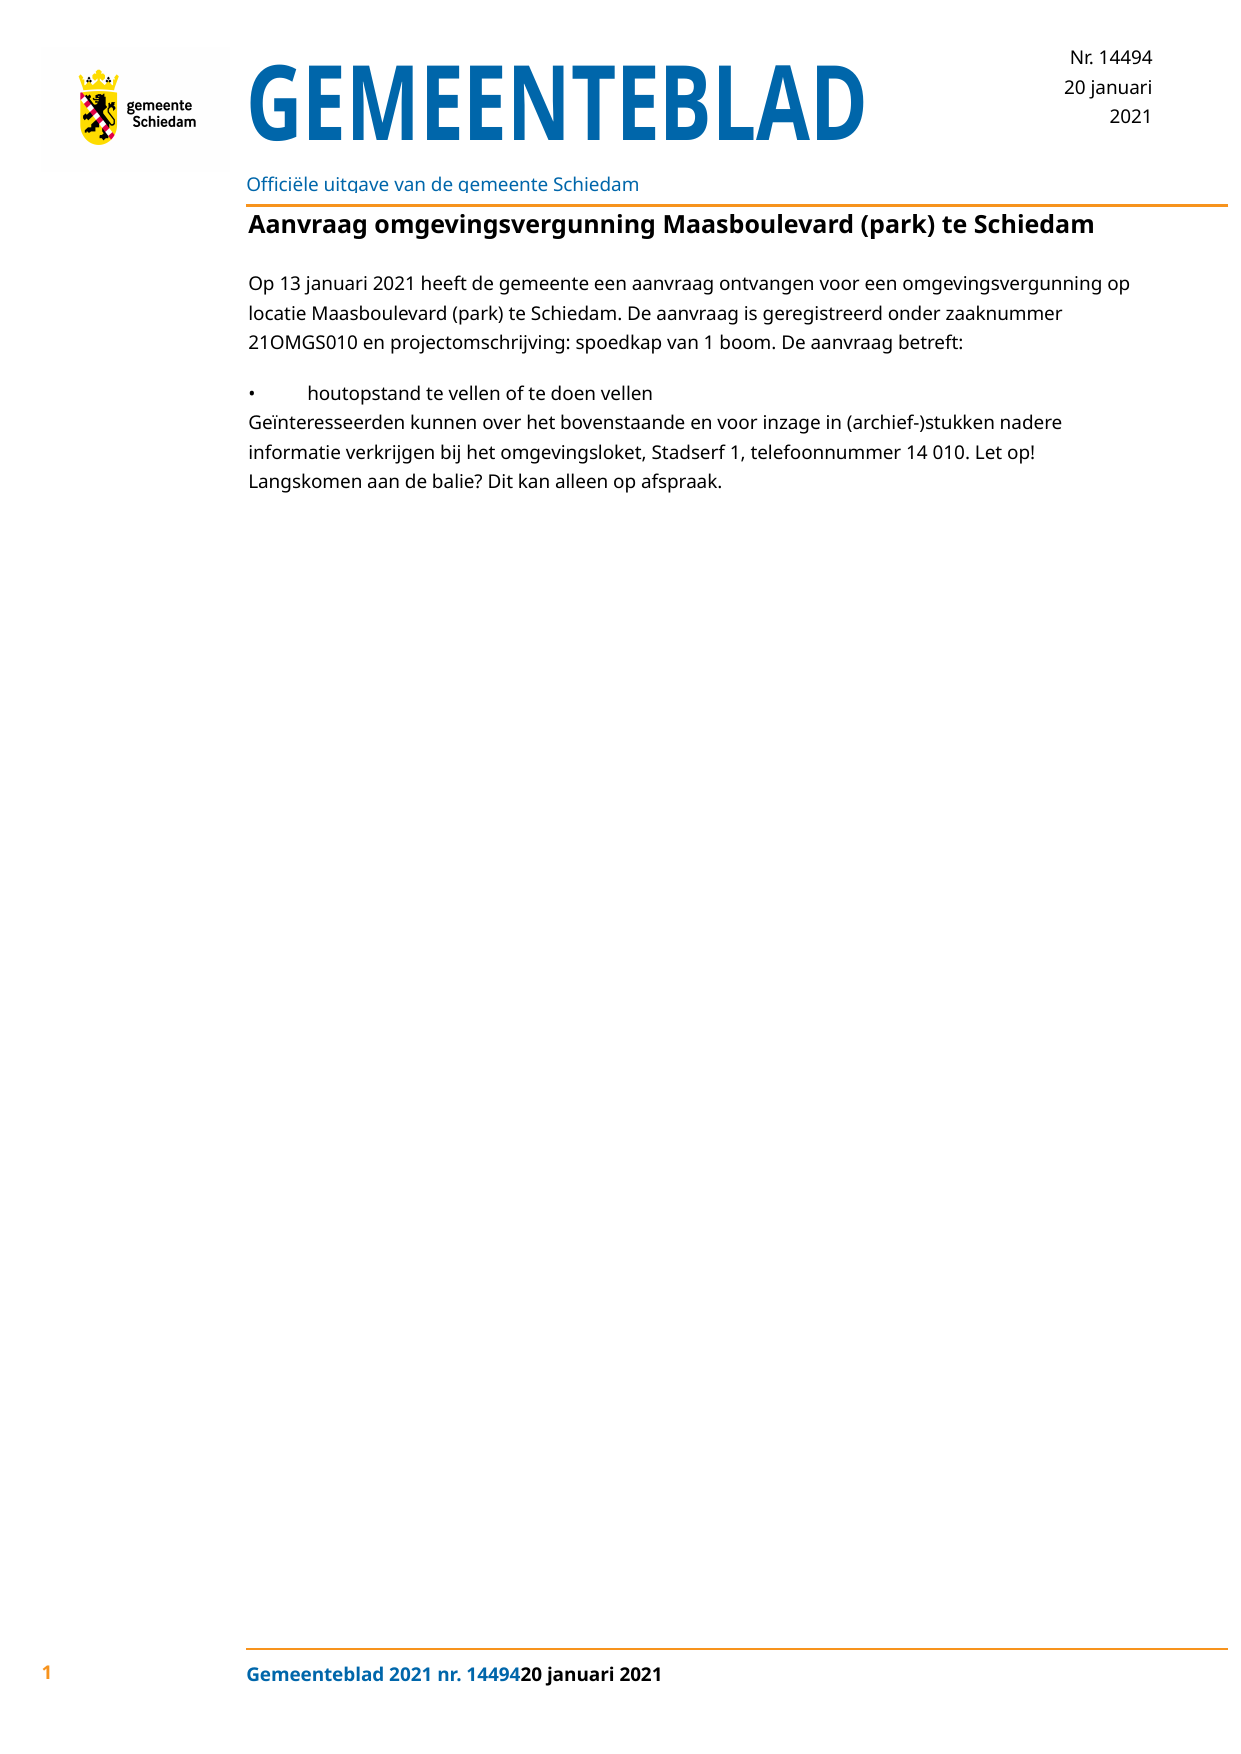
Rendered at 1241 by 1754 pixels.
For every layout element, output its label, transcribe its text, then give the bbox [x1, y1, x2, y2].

picture [41, 47, 231, 172]
list houtopstand te vellen of te doen vellen [248, 380, 1152, 406]
text Aanvraag omgevingsvergunning Maasboulevard (park) te Schiedam [248, 207, 1152, 241]
text Op 13 januari 2021 heeft de gemeente een aanvraag ontvangen voor een omgevingsvergunning op locatie Maasboulevard (park) te Schiedam. De aanvraag is geregistreerd onder zaaknummer 21OMGS010 en projectomschrijving: spoedkap van 1 boom. De aanvraag betreft: [248, 270, 1152, 355]
text Geïnteresseerden kunnen over het bovenstaande en voor inzage in (archief-)stukken nadere informatie verkrijgen bij het omgevingsloket, Stadserf 1, telefoonnummer 14 010. Let op! Langskomen aan de balie? Dit kan alleen op afspraak. [248, 409, 1152, 494]
